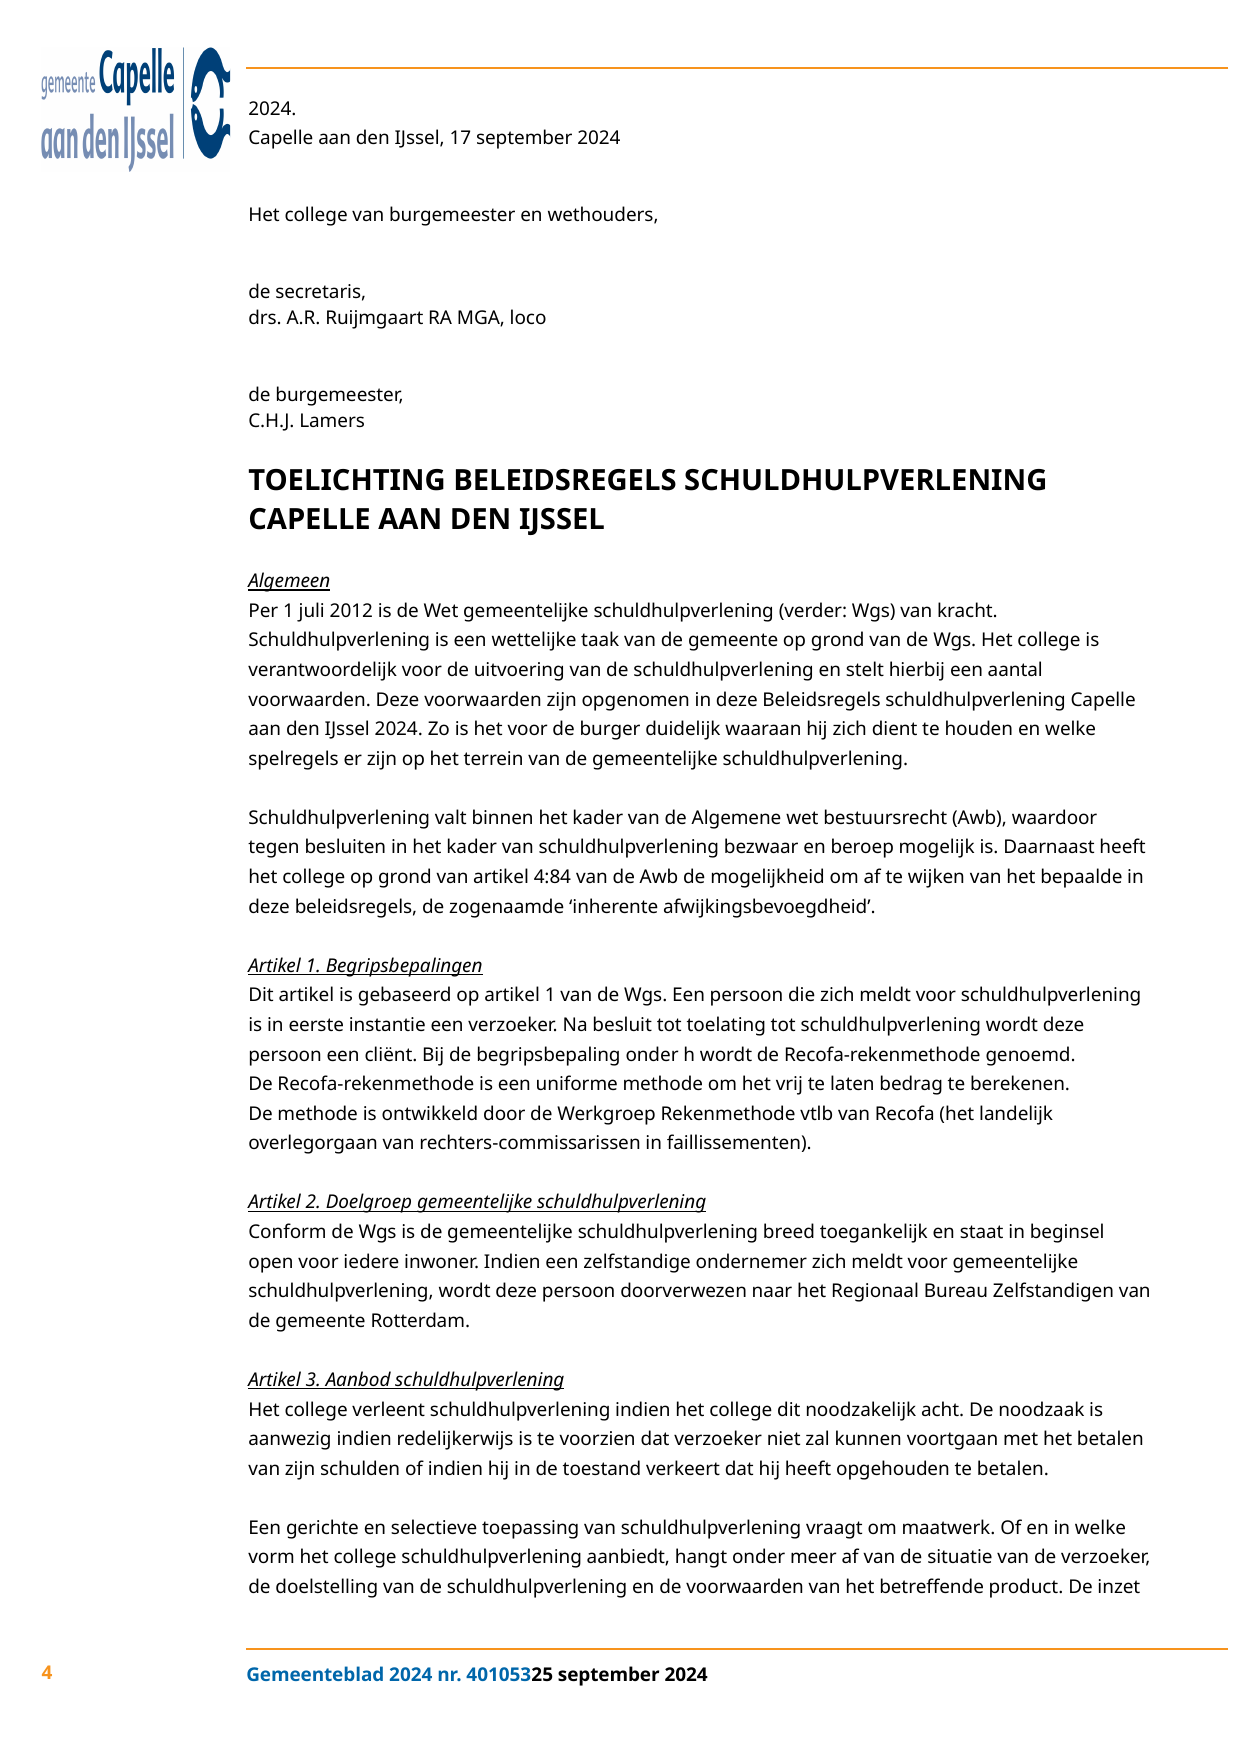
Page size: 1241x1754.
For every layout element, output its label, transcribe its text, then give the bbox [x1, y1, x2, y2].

text Artikel 2. Doelgroep gemeentelijke schuldhulpverlening [248, 1189, 1152, 1214]
text Artikel 1. Begripsbepalingen [248, 952, 1152, 978]
text Het college van burgemeester en wethouders, [248, 202, 1152, 227]
text Artikel 3. Aanbod schuldhulpverlening [248, 1366, 1152, 1392]
text De Recofa-rekenmethode is een uniforme methode om het vrij te laten bedrag te berekenen. [248, 1070, 1152, 1096]
text C.H.J. Lamers [248, 407, 1152, 433]
text de secretaris, [248, 279, 1152, 304]
text Schuldhulpverlening valt binnen het kader van de Algemene wet bestuursrecht (Awb), waardoor tegen besluiten in het kader van schuldhulpverlening bezwaar en beroep mogelijk is. Daarnaast heeft het college op grond van artikel 4:84 van de Awb de mogelijkheid om af te wijken van het bepaalde in deze beleidsregels, de zogenaamde ‘inherente afwijkingsbevoegdheid’. [248, 804, 1152, 918]
text TOELICHTING BELEIDSREGELS SCHULDHULPVERLENING CAPELLE AAN DEN IJSSEL [248, 459, 1152, 538]
text 2024. [248, 95, 1152, 121]
text Het college verleent schuldhulpverlening indien het college dit noodzakelijk acht. De noodzaak is aanwezig indien redelijkerwijs is te voorzien dat verzoeker niet zal kunnen voortgaan met het betalen van zijn schulden of indien hij in de toestand verkeert dat hij heeft opgehouden te betalen. [248, 1396, 1152, 1481]
text Dit artikel is gebaseerd op artikel 1 van de Wgs. Een persoon die zich meldt voor schuldhulpverlening is in eerste instantie een verzoeker. Na besluit tot toelating tot schuldhulpverlening wordt deze persoon een cliënt. Bij de begripsbepaling onder h wordt de Recofa-rekenmethode genoemd. [248, 982, 1152, 1066]
picture [41, 47, 231, 172]
text Conform de Wgs is de gemeentelijke schuldhulpverlening breed toegankelijk en staat in beginsel open voor iedere inwoner. Indien een zelfstandige ondernemer zich meldt voor gemeentelijke schuldhulpverlening, wordt deze persoon doorverwezen naar het Regionaal Bureau Zelfstandigen van de gemeente Rotterdam. [248, 1218, 1152, 1333]
text De methode is ontwikkeld door de Werkgroep Rekenmethode vtlb van Recofa (het landelijk overlegorgaan van rechters-commissarissen in faillissementen). [248, 1100, 1152, 1155]
text drs. A.R. Ruijmgaart RA MGA, loco [248, 304, 1152, 330]
text Capelle aan den IJssel, 17 september 2024 [248, 124, 1152, 150]
text Een gerichte en selectieve toepassing van schuldhulpverlening vraagt om maatwerk. Of en in welke vorm het college schuldhulpverlening aanbiedt, hangt onder meer af van de situatie van de verzoeker, de doelstelling van de schuldhulpverlening en de voorwaarden van het betreffende product. De inzet [248, 1514, 1152, 1599]
text de burgemeester, [248, 382, 1152, 407]
text Algemeen [248, 567, 1152, 593]
text Per 1 juli 2012 is de Wet gemeentelijke schuldhulpverlening (verder: Wgs) van kracht. Schuldhulpverlening is een wettelijke taak van de gemeente op grond van de Wgs. Het college is verantwoordelijk voor de uitvoering van de schuldhulpverlening en stelt hierbij een aantal voorwaarden. Deze voorwaarden zijn opgenomen in deze Beleidsregels schuldhulpverlening Capelle aan den IJssel 2024. Zo is het voor de burger duidelijk waaraan hij zich dient te houden en welke spelregels er zijn op het terrein van de gemeentelijke schuldhulpverlening. [248, 597, 1152, 771]
